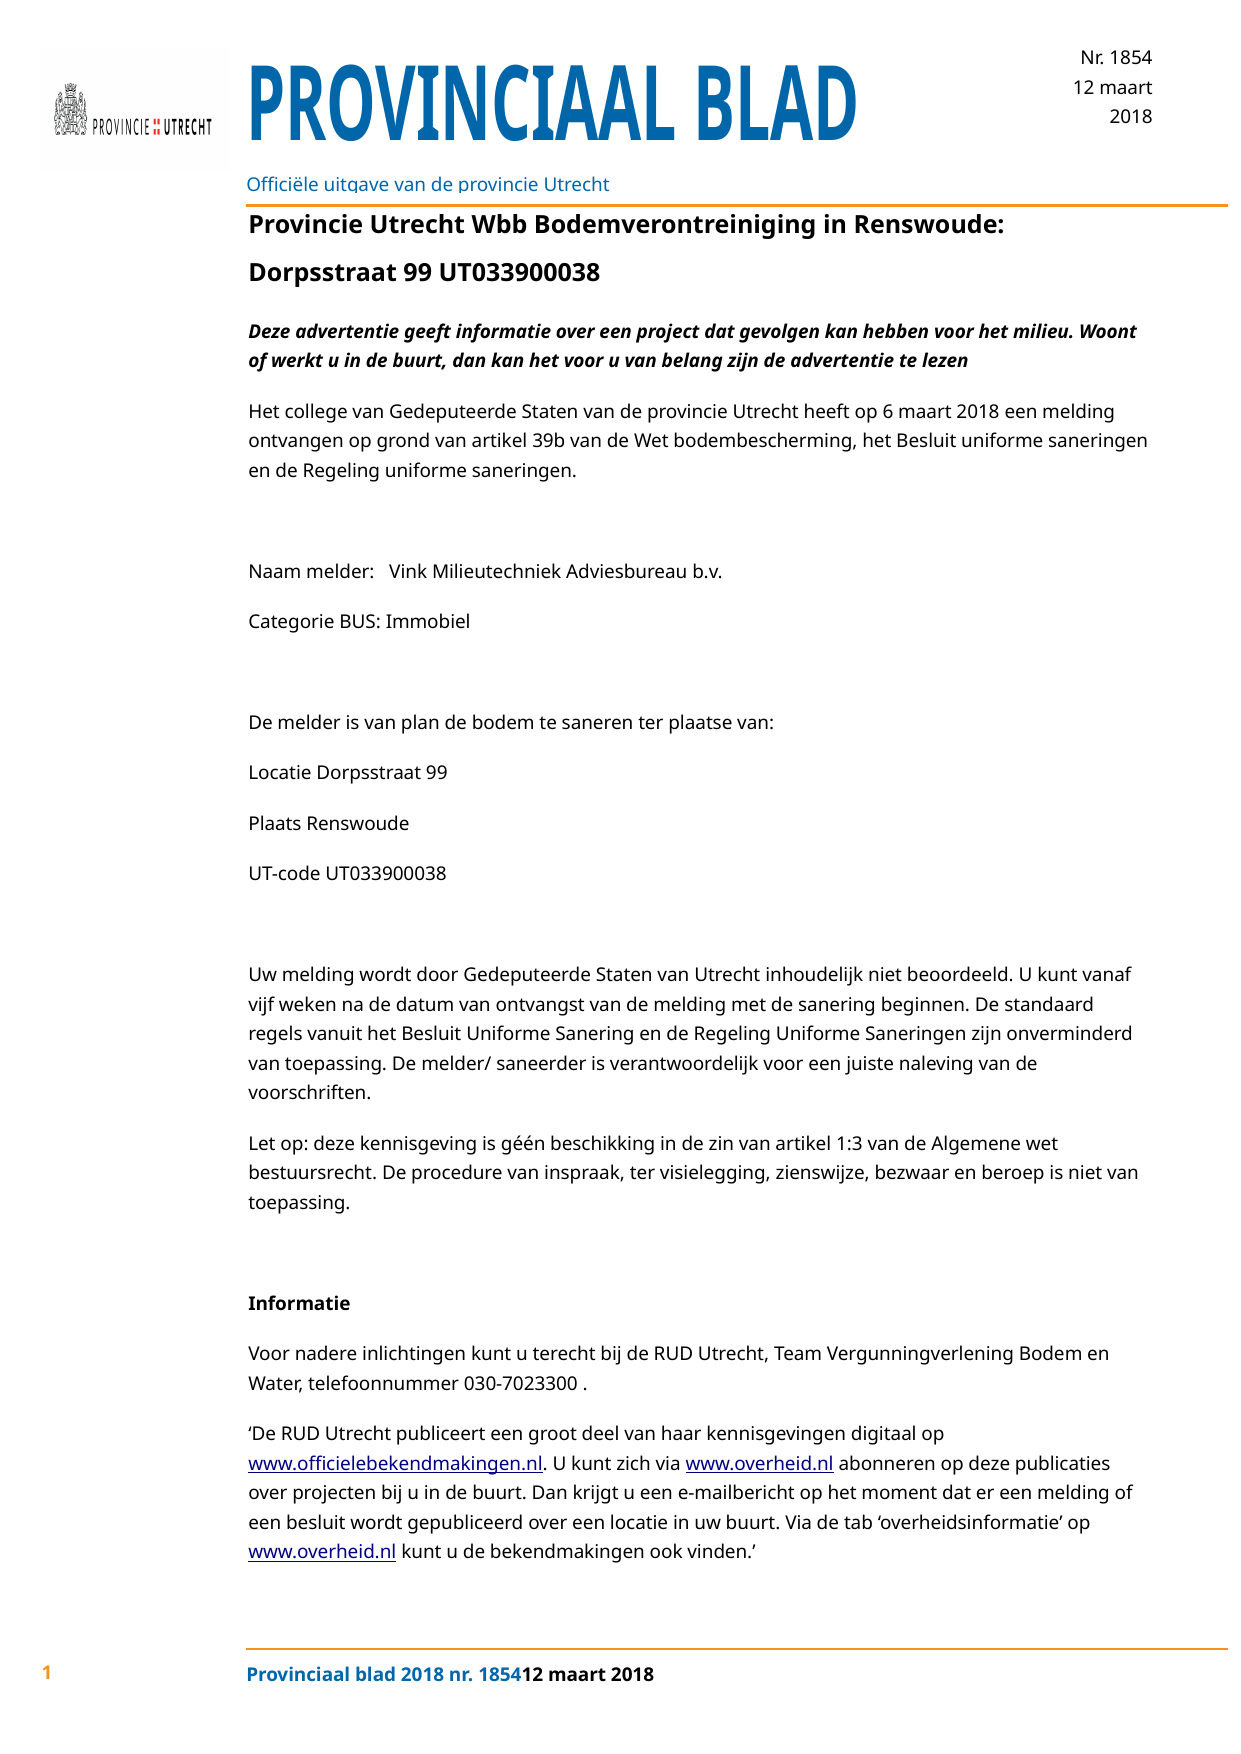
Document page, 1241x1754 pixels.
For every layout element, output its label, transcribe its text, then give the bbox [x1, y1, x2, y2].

text Informatie [248, 1290, 1152, 1316]
text Uw melding wordt door Gedeputeerde Staten van Utrecht inhoudelijk niet beoordeeld. U kunt vanaf vijf weken na de datum van ontvangst van de melding met de sanering beginnen. De standaard regels vanuit het Besluit Uniforme Sanering en de Regeling Uniforme Saneringen zijn onverminderd van toepassing. De melder/ saneerder is verantwoordelijk voor een juiste naleving van de voorschriften. [248, 961, 1152, 1105]
text ‘De RUD Utrecht publiceert een groot deel van haar kennisgevingen digitaal op www.officielebekendmakingen.nl. U kunt zich via www.overheid.nl abonneren op deze publicaties over projecten bij u in de buurt. Dan krijgt u een e-mailbericht op het moment dat er een melding of een besluit wordt gepubliceerd over een locatie in uw buurt. Via de tab ‘overheidsinformatie’ op www.overheid.nl kunt u de bekendmakingen ook vinden.’ [248, 1420, 1152, 1564]
text De melder is van plan de bodem te saneren ter plaatse van: [248, 709, 1152, 735]
text Deze advertentie geeft informatie over een project dat gevolgen kan hebben voor het milieu. Woont of werkt u in de buurt, dan kan het voor u van belang zijn de advertentie te lezen [248, 318, 1152, 373]
text Categorie BUS: Immobiel [248, 608, 1152, 634]
text Let op: deze kennisgeving is géén beschikking in de zin van artikel 1:3 van de Algemene wet bestuursrecht. De procedure van inspraak, ter visielegging, zienswijze, bezwaar en beroep is niet van toepassing. [248, 1130, 1152, 1215]
text UT-code UT033900038 [248, 860, 1152, 886]
text Plaats Renswoude [248, 810, 1152, 836]
text Het college van Gedeputeerde Staten van de provincie Utrecht heeft op 6 maart 2018 een melding ontvangen op grond van artikel 39b van de Wet bodembescherming, het Besluit uniforme saneringen en de Regeling uniforme saneringen. [248, 398, 1152, 483]
text Naam melder: Vink Milieutechniek Adviesbureau b.v. [248, 558, 1152, 584]
picture [41, 47, 231, 172]
text Provincie Utrecht Wbb Bodemverontreiniging in Renswoude: Dorpsstraat 99 UT033900038 [248, 207, 1152, 288]
text Voor nadere inlichtingen kunt u terecht bij de RUD Utrecht, Team Vergunningverlening Bodem en Water, telefoonnummer 030-7023300 . [248, 1340, 1152, 1396]
text Locatie Dorpsstraat 99 [248, 759, 1152, 785]
